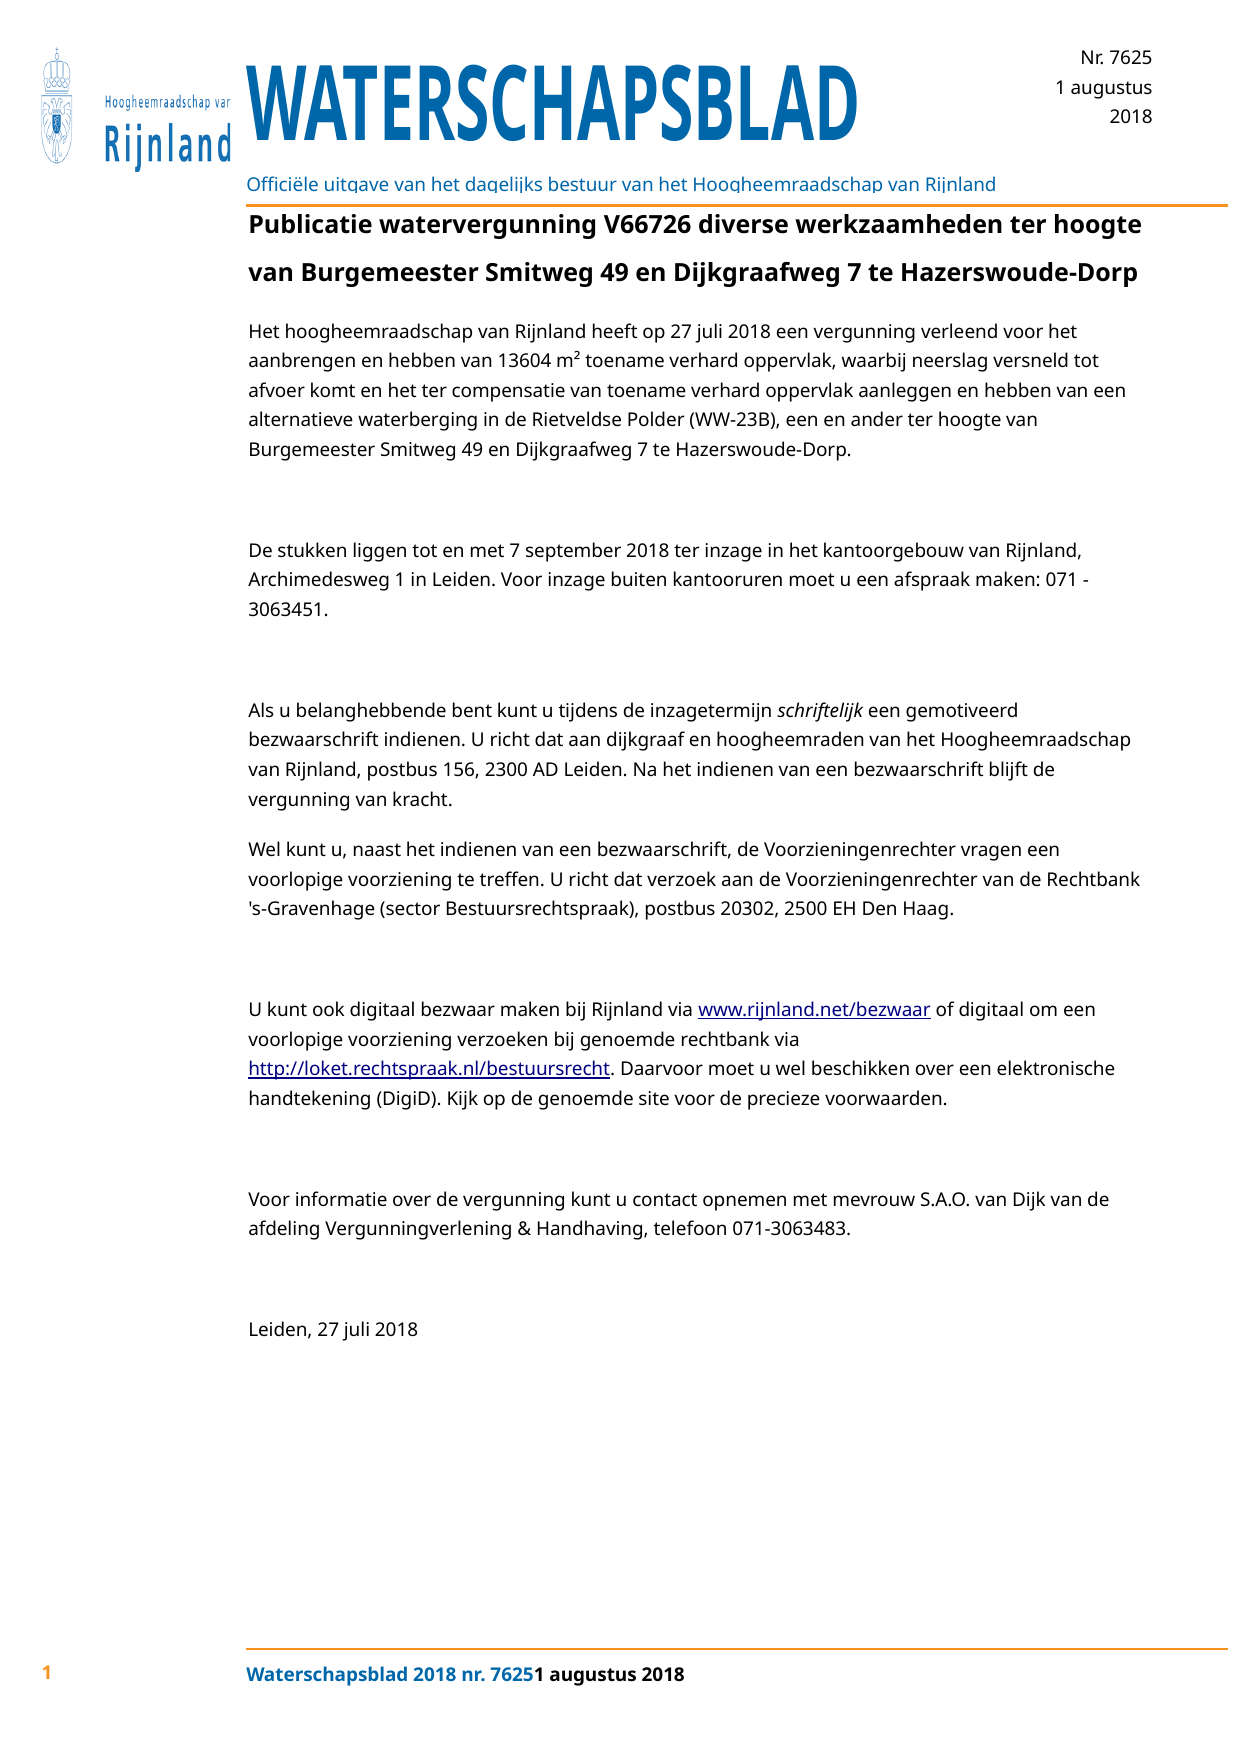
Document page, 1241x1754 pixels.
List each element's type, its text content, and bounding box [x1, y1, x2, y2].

text Als u belanghebbende bent kunt u tijdens de inzagetermijn schriftelijk een gemotiveerd bezwaarschrift indienen. U richt dat aan dijkgraaf en hoogheemraden van het Hoogheemraadschap van Rijnland, postbus 156, 2300 AD Leiden. Na het indienen van een bezwaarschrift blijft de vergunning van kracht. [248, 697, 1152, 812]
text Voor informatie over de vergunning kunt u contact opnemen met mevrouw S.A.O. van Dijk van de afdeling Vergunningverlening & Handhaving, telefoon 071-3063483. [248, 1186, 1152, 1241]
text Het hoogheemraadschap van Rijnland heeft op 27 juli 2018 een vergunning verleend voor het aanbrengen en hebben van 13604 m² toename verhard oppervlak, waarbij neerslag versneld tot afvoer komt en het ter compensatie van toename verhard oppervlak aanleggen en hebben van een alternatieve waterberging in de Rietveldse Polder (WW-23B), een en ander ter hoogte van Burgemeester Smitweg 49 en Dijkgraafweg 7 te Hazerswoude-Dorp. [248, 318, 1152, 462]
text U kunt ook digitaal bezwaar maken bij Rijnland via www.rijnland.net/bezwaar of digitaal om een voorlopige voorziening verzoeken bij genoemde rechtbank via http://loket.rechtspraak.nl/bestuursrecht. Daarvoor moet u wel beschikken over een elektronische handtekening (DigiD). Kijk op de genoemde site voor de precieze voorwaarden. [248, 996, 1152, 1111]
picture [41, 47, 231, 172]
text Publicatie watervergunning V66726 diverse werkzaamheden ter hoogte van Burgemeester Smitweg 49 en Dijkgraafweg 7 te Hazerswoude-Dorp [248, 207, 1152, 288]
text De stukken liggen tot en met 7 september 2018 ter inzage in het kantoorgebouw van Rijnland, Archimedesweg 1 in Leiden. Voor inzage buiten kantooruren moet u een afspraak maken: 071 - 3063451. [248, 537, 1152, 622]
text Wel kunt u, naast het indienen van een bezwaarschrift, de Voorzieningenrechter vragen een voorlopige voorziening te treffen. U richt dat verzoek aan de Voorzieningenrechter van de Rechtbank 's-Gravenhage (sector Bestuursrechtspraak), postbus 20302, 2500 EH Den Haag. [248, 836, 1152, 921]
text Leiden, 27 juli 2018 [248, 1316, 1152, 1342]
